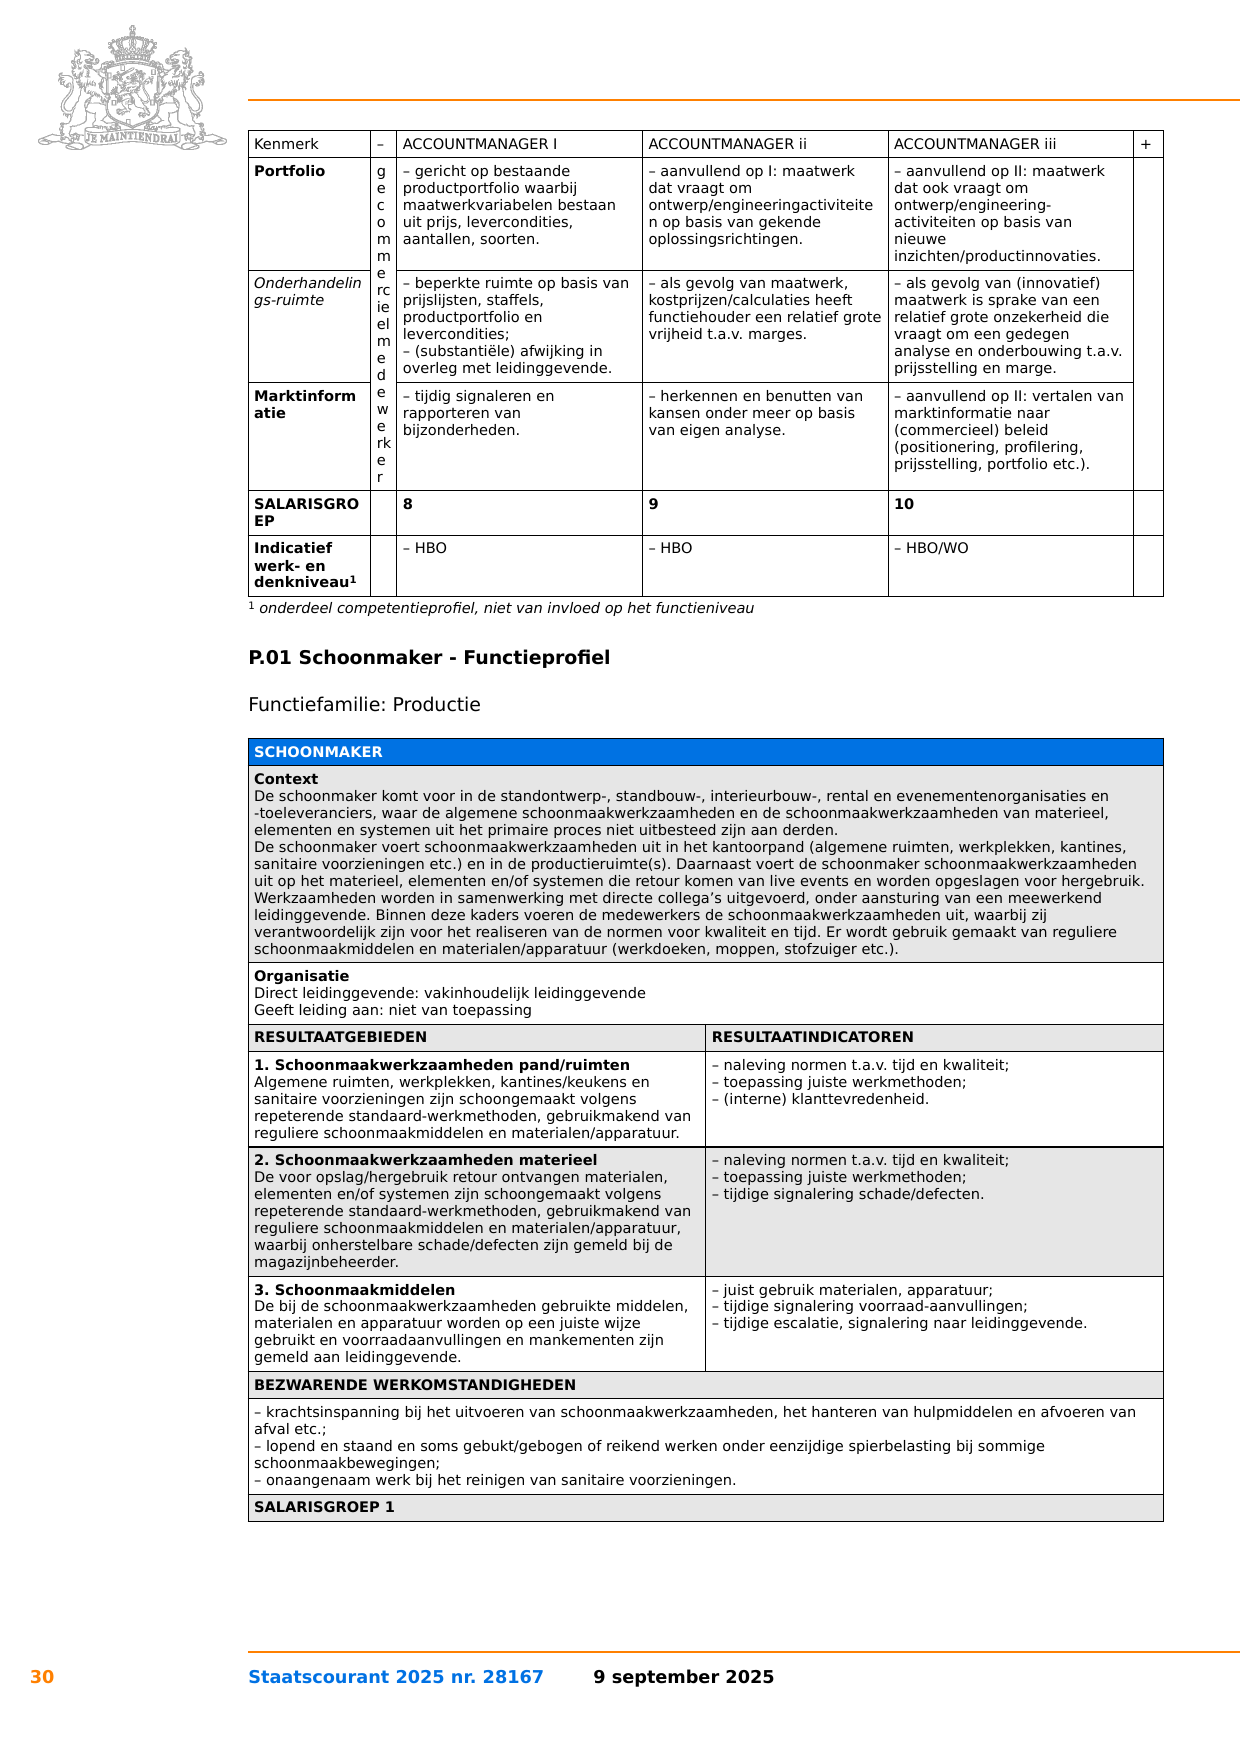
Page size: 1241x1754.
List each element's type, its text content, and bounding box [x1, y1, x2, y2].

table_cell 9 [643, 491, 888, 535]
table_cell – naleving normen t.a.v. tijd en kwaliteit; – toepassing juiste werkmethoden; – tijdige signalering schade/defecten. [706, 1148, 1163, 1276]
table_cell RESULTAATGEBIEDEN [249, 1025, 705, 1051]
table_header Kenmerk [249, 131, 370, 157]
table_cell Context De schoonmaker komt voor in de standontwerp-, standbouw-, interieurbouw-, rental en evenementenorganisaties en ‑toeleveranciers, waar de algemene schoonmaakwerkzaamheden en de schoonmaakwerkzaamheden van materieel, elementen en systemen uit het primaire proces niet uitbesteed zijn aan derden. De schoonmaker voert schoonmaakwerkzaamheden uit in het kantoorpand (algemene ruimten, werkplekken, kantines, sanitaire voorzieningen etc.) en in de productieruimte(s). Daarnaast voert de schoonmaker schoonmaakwerkzaamheden uit op het materieel, elementen en/of systemen die retour komen van live events en worden opgeslagen voor hergebruik. Werkzaamheden worden in samenwerking met directe collega’s uitgevoerd, onder aansturing van een meewerkend leidinggevende. Binnen deze kaders voeren de medewerkers de schoonmaakwerkzaamheden uit, waarbij zij verantwoordelijk zijn voor het realiseren van de normen voor kwaliteit en tijd. Er wordt gebruik gemaakt van reguliere schoonmaakmiddelen en materialen/apparatuur (werkdoeken, moppen, stofzuiger etc.). [249, 766, 1163, 962]
table_cell – naleving normen t.a.v. tijd en kwaliteit; – toepassing juiste werkmethoden; – (interne) klanttevredenheid. [706, 1052, 1163, 1146]
table_cell 3. Schoonmaakmiddelen De bij de schoonmaakwerkzaamheden gebruikte middelen, materialen en apparatuur worden op een juiste wijze gebruikt en voorraadaanvullingen en mankementen zijn gemeld aan leidinggevende. [249, 1277, 705, 1371]
table_header + [1134, 131, 1163, 157]
table_cell – als gevolg van (innovatief) maatwerk is sprake van een relatief grote onzekerheid die vraagt om een gedegen analyse en onderbouwing t.a.v. prijsstelling en marge. [889, 271, 1133, 382]
table_cell [1134, 491, 1163, 535]
table_cell BEZWARENDE WERKOMSTANDIGHEDEN [249, 1372, 1163, 1398]
table_cell SALARISGROEP 1 [249, 1495, 1163, 1521]
table_cell – HBO [397, 536, 642, 596]
table_cell – HBO [643, 536, 888, 596]
table_cell – tijdig signaleren en rapporteren van bijzonderheden. [397, 383, 642, 490]
table_cell Organisatie Direct leidinggevende: vakinhoudelijk leidinggevende Geeft leiding aan: niet van toepassing [249, 963, 1163, 1024]
table_cell – beperkte ruimte op basis van prijslijsten, staffels, productportfolio en levercondities; – (substantiële) afwijking in overleg met leidinggevende. [397, 271, 642, 382]
table_cell – juist gebruik materialen, apparatuur; – tijdige signalering voorraad-aanvullingen; – tijdige escalatie, signalering naar leidinggevende. [706, 1277, 1163, 1371]
table_cell 1 onderdeel competentieprofiel, niet van invloed op het functieniveau [248, 597, 1163, 617]
table_cell Portfolio [249, 158, 370, 269]
table_header ACCOUNTMANAGER ii [643, 131, 888, 157]
table_cell – HBO/WO [889, 536, 1133, 596]
table_header – [371, 131, 396, 157]
table_cell [371, 491, 396, 535]
table_header ACCOUNTMANAGER iii [889, 131, 1133, 157]
table_cell 2. Schoonmaakwerkzaamheden materieel De voor opslag/hergebruik retour ontvangen materialen, elementen en/of systemen zijn schoongemaakt volgens repeterende standaard-werkmethoden, gebruikmakend van reguliere schoonmaakmiddelen en materialen/apparatuur, waarbij onherstelbare schade/defecten zijn gemeld bij de magazijnbeheerder. [249, 1148, 705, 1276]
table_cell 1. Schoonmaakwerkzaamheden pand/ruimten Algemene ruimten, werkplekken, kantines/keukens en sanitaire voorzieningen zijn schoongemaakt volgens repeterende standaard-werkmethoden, gebruikmakend van reguliere schoonmaakmiddelen en materialen/apparatuur. [249, 1052, 705, 1146]
table_cell [1134, 536, 1163, 596]
subtitle P.01 Schoonmaker - Functieprofiel [248, 647, 1163, 669]
table_cell 8 [397, 491, 642, 535]
table_cell – herkennen en benutten van kansen onder meer op basis van eigen analyse. [643, 383, 888, 490]
table_cell ge commercieel medewerker [371, 158, 396, 490]
table_cell – gericht op bestaande productportfolio waarbij maatwerkvariabelen bestaan uit prijs, levercondities, aantallen, soorten. [397, 158, 642, 269]
table_cell [371, 536, 396, 596]
table_cell 10 [889, 491, 1133, 535]
table_cell – aanvullend op I: maatwerk dat vraagt om ontwerp/engineeringactiviteiten op basis van gekende oplossingsrichtingen. [643, 158, 888, 269]
table_header ACCOUNTMANAGER I [397, 131, 642, 157]
table_cell – als gevolg van maatwerk, kostprijzen/calculaties heeft functiehouder een relatief grote vrijheid t.a.v. marges. [643, 271, 888, 382]
table_cell RESULTAATINDICATOREN [706, 1025, 1163, 1051]
table_cell SALARISGROEP [249, 491, 370, 535]
table_cell Onderhandelings-ruimte [249, 271, 370, 382]
table_cell – krachtsinspanning bij het uitvoeren van schoonmaakwerkzaamheden, het hanteren van hulpmiddelen en afvoeren van afval etc.; – lopend en staand en soms gebukt/gebogen of reikend werken onder eenzijdige spierbelasting bij sommige schoonmaakbewegingen; – onaangenaam werk bij het reinigen van sanitaire voorzieningen. [249, 1399, 1163, 1494]
table_cell Indicatief werk- en denkniveau1 [249, 536, 370, 596]
table_cell – aanvullend op II: maatwerk dat ook vraagt om ontwerp/engineering-activiteiten op basis van nieuwe inzichten/productinnovaties. [889, 158, 1133, 269]
picture [38, 25, 227, 150]
table_cell [1134, 158, 1163, 490]
table_cell – aanvullend op II: vertalen van marktinformatie naar (commercieel) beleid (positionering, profilering, prijsstelling, portfolio etc.). [889, 383, 1133, 490]
table_cell Marktinformatie [249, 383, 370, 490]
text Functiefamilie: Productie [248, 694, 1163, 716]
table_header SCHOONMAKER [249, 739, 1163, 765]
